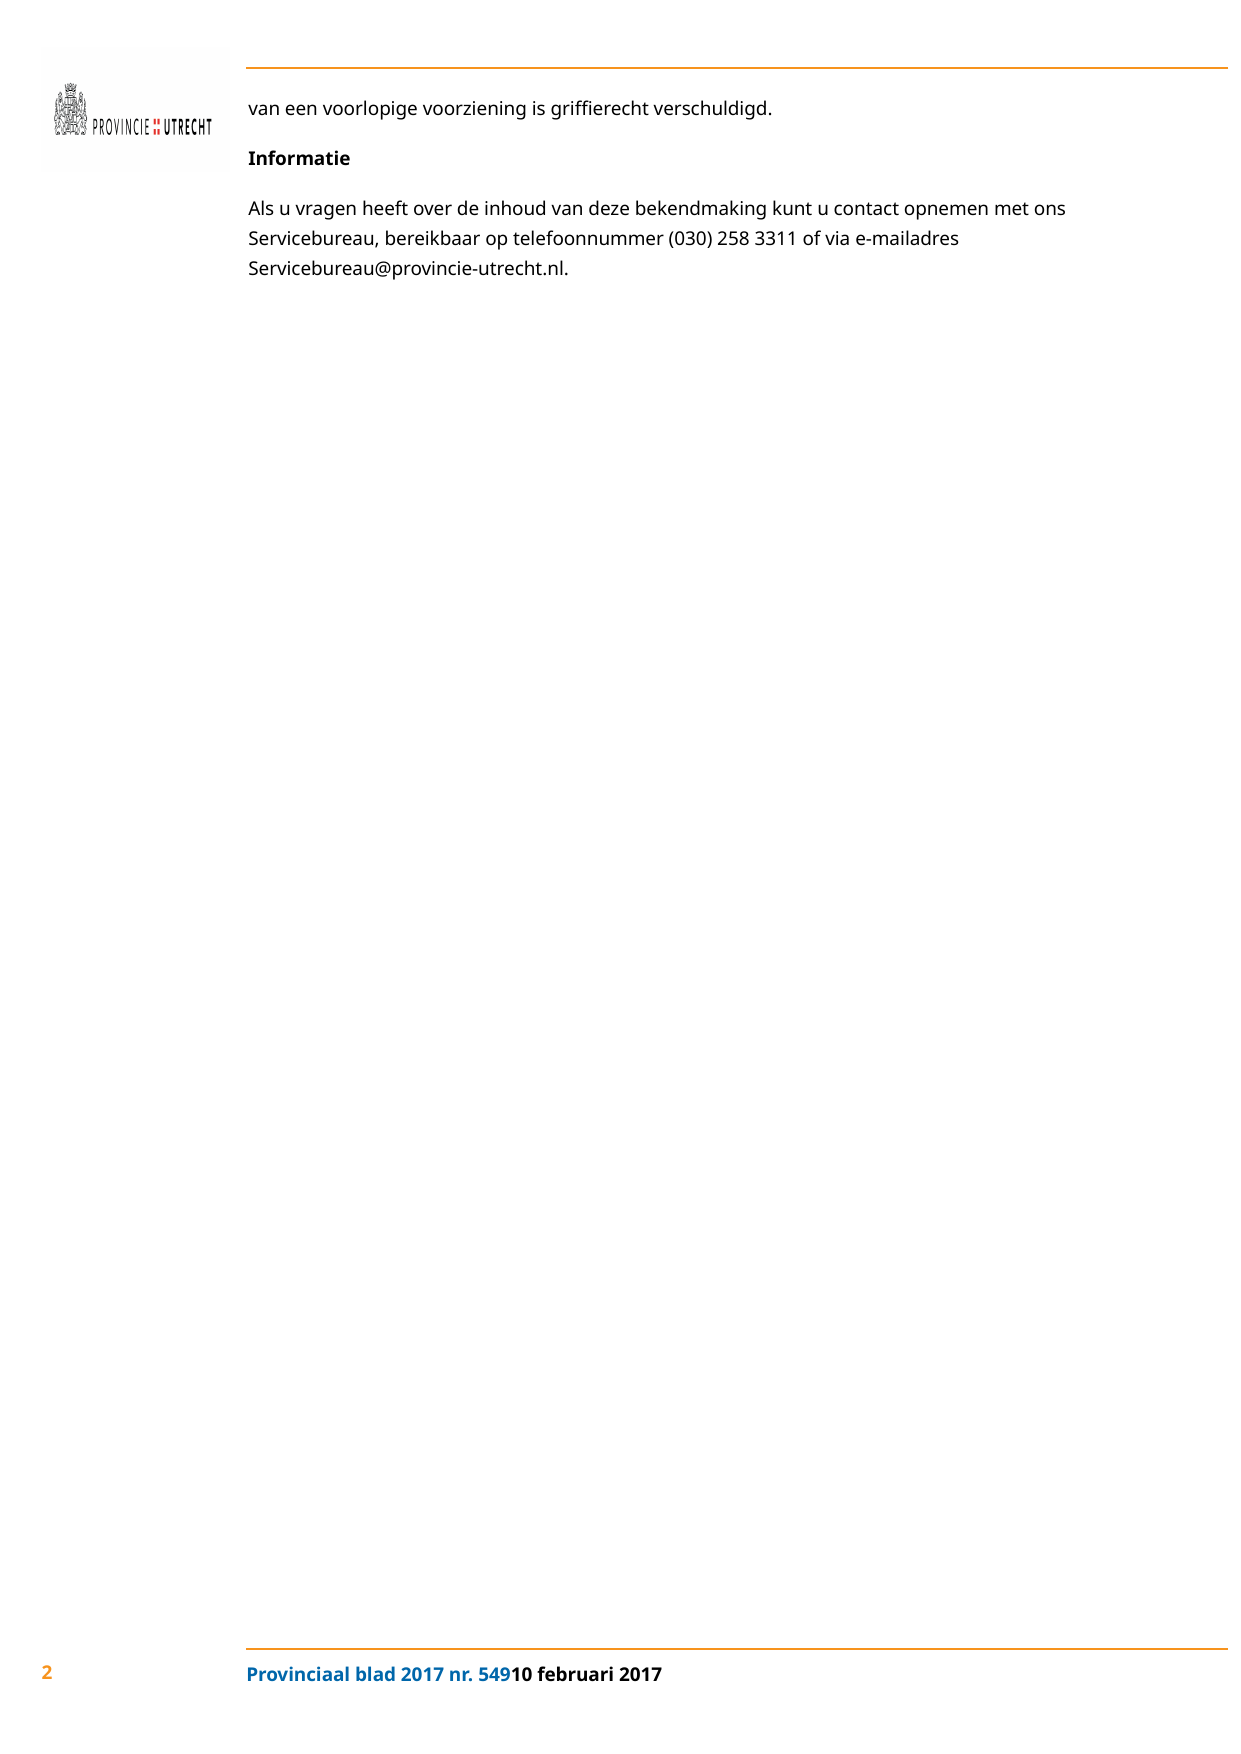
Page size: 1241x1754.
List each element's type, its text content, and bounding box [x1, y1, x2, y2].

text Als u vragen heeft over de inhoud van deze bekendmaking kunt u contact opnemen met ons Servicebureau, bereikbaar op telefoonnummer (030) 258 3311 of via e-mailadres Servicebureau@provincie-utrecht.nl. [248, 196, 1152, 281]
text Informatie [248, 145, 1152, 171]
text van een voorlopige voorziening is griffierecht verschuldigd. [248, 95, 1152, 121]
picture [41, 47, 231, 172]
